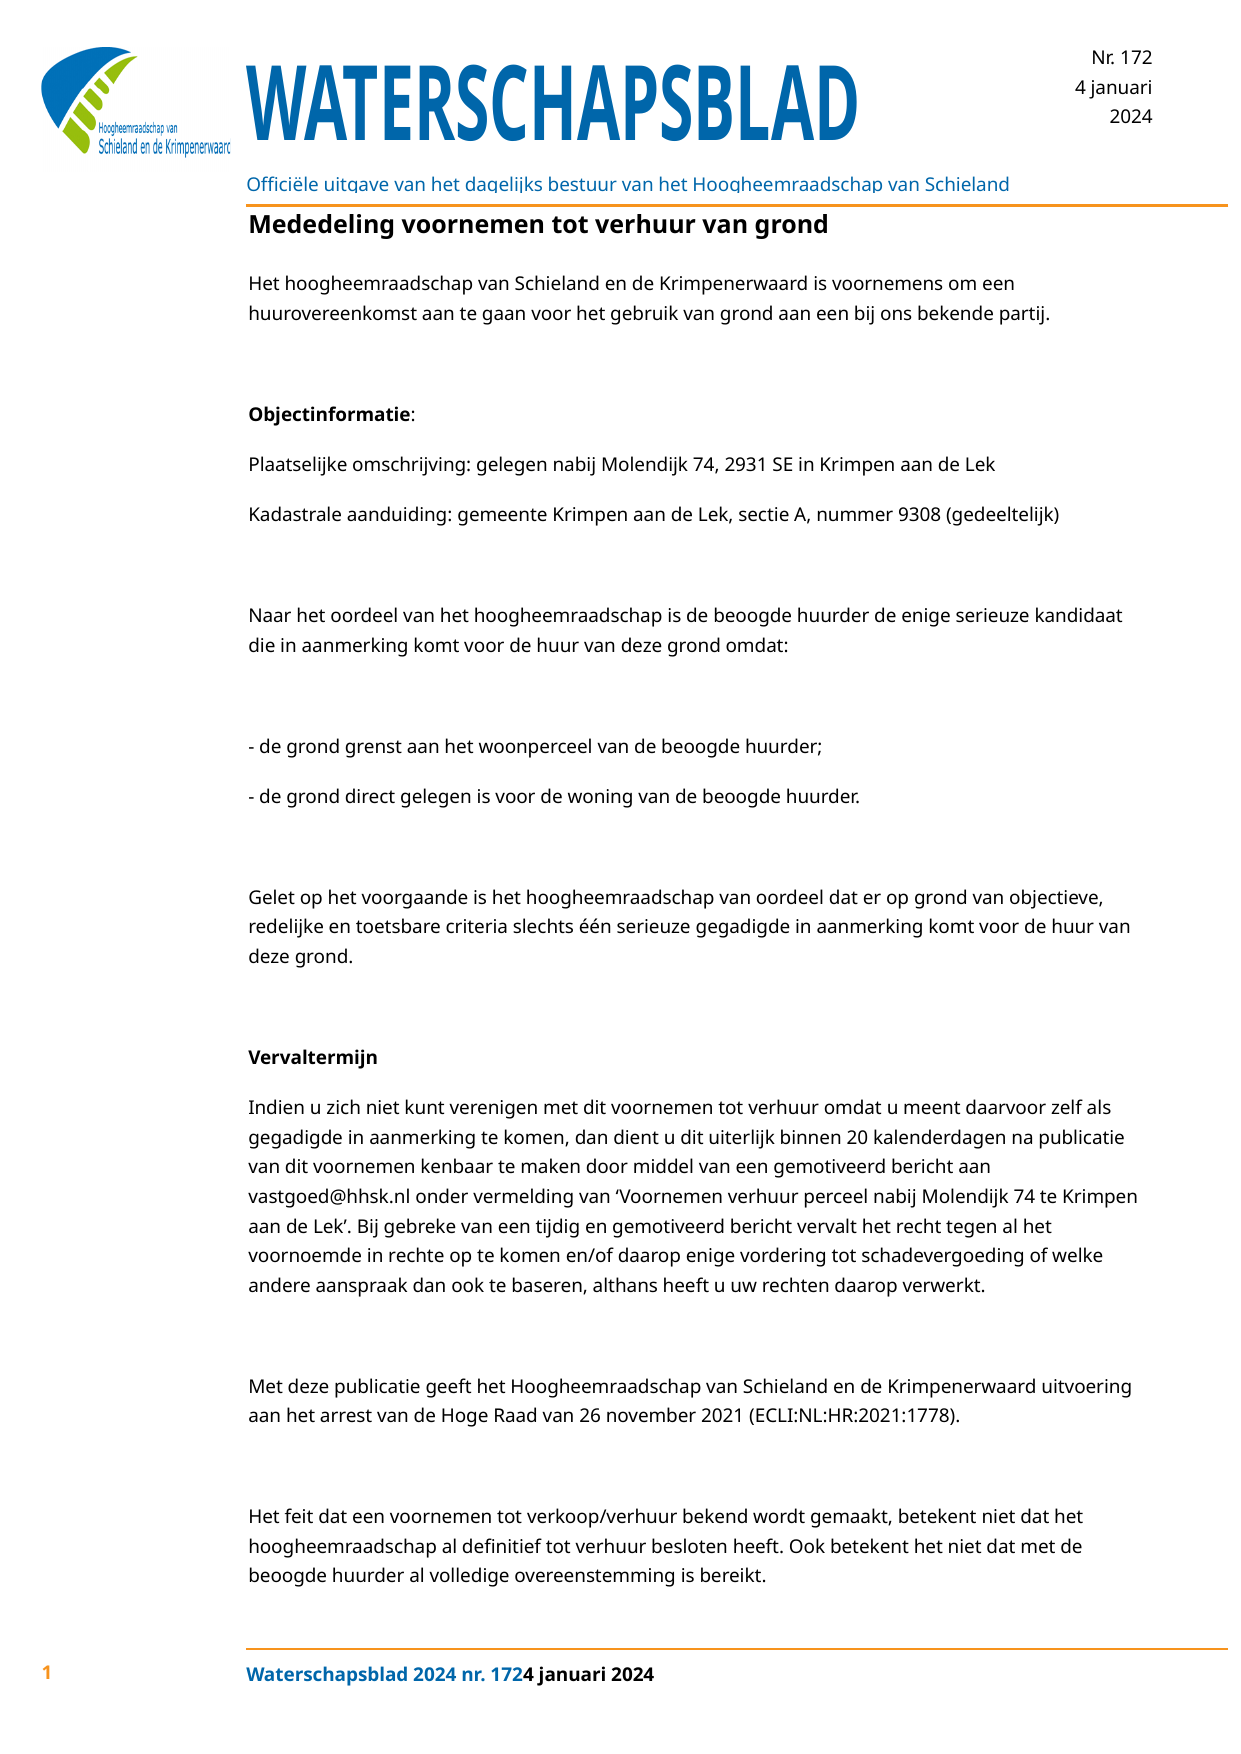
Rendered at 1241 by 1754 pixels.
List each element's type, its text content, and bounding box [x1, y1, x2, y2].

text - de grond grenst aan het woonperceel van de beoogde huurder; [248, 733, 1152, 758]
text Mededeling voornemen tot verhuur van grond [248, 207, 1152, 241]
text Objectinformatie: [248, 401, 1152, 426]
text Vervaltermijn [248, 1044, 1152, 1070]
text Gelet op het voorgaande is het hoogheemraadschap van oordeel dat er op grond van objectieve, redelijke en toetsbare criteria slechts één serieuze gegadigde in aanmerking komt voor de huur van deze grond. [248, 884, 1152, 969]
text Indien u zich niet kunt verenigen met dit voornemen tot verhuur omdat u meent daarvoor zelf als gegadigde in aanmerking te komen, dan dient u dit uiterlijk binnen 20 kalenderdagen na publicatie van dit voornemen kenbaar te maken door middel van een gemotiveerd bericht aan vastgoed@hhsk.nl onder vermelding van ‘Voornemen verhuur perceel nabij Molendijk 74 te Krimpen aan de Lek’. Bij gebreke van een tijdig en gemotiveerd bericht vervalt het recht tegen al het voornoemde in rechte op te komen en/of daarop enige vordering tot schadevergoeding of welke andere aanspraak dan ook te baseren, althans heeft u uw rechten daarop verwerkt. [248, 1094, 1152, 1298]
text Plaatselijke omschrijving: gelegen nabij Molendijk 74, 2931 SE in Krimpen aan de Lek [248, 451, 1152, 477]
text - de grond direct gelegen is voor de woning van de beoogde huurder. [248, 783, 1152, 809]
text Het hoogheemraadschap van Schieland en de Krimpenerwaard is voornemens om een huurovereenkomst aan te gaan voor het gebruik van grond aan een bij ons bekende partij. [248, 270, 1152, 326]
text Het feit dat een voornemen tot verkoop/verhuur bekend wordt gemaakt, betekent niet dat het hoogheemraadschap al definitief tot verhuur besloten heeft. Ook betekent het niet dat met de beoogde huurder al volledige overeenstemming is bereikt. [248, 1503, 1152, 1588]
picture [41, 47, 231, 172]
text Naar het oordeel van het hoogheemraadschap is de beoogde huurder de enige serieuze kandidaat die in aanmerking komt voor de huur van deze grond omdat: [248, 602, 1152, 658]
text Kadastrale aanduiding: gemeente Krimpen aan de Lek, sectie A, nummer 9308 (gedeeltelijk) [248, 502, 1152, 527]
text Met deze publicatie geeft het Hoogheemraadschap van Schieland en de Krimpenerwaard uitvoering aan het arrest van de Hoge Raad van 26 november 2021 (ECLI:NL:HR:2021:1778). [248, 1373, 1152, 1428]
